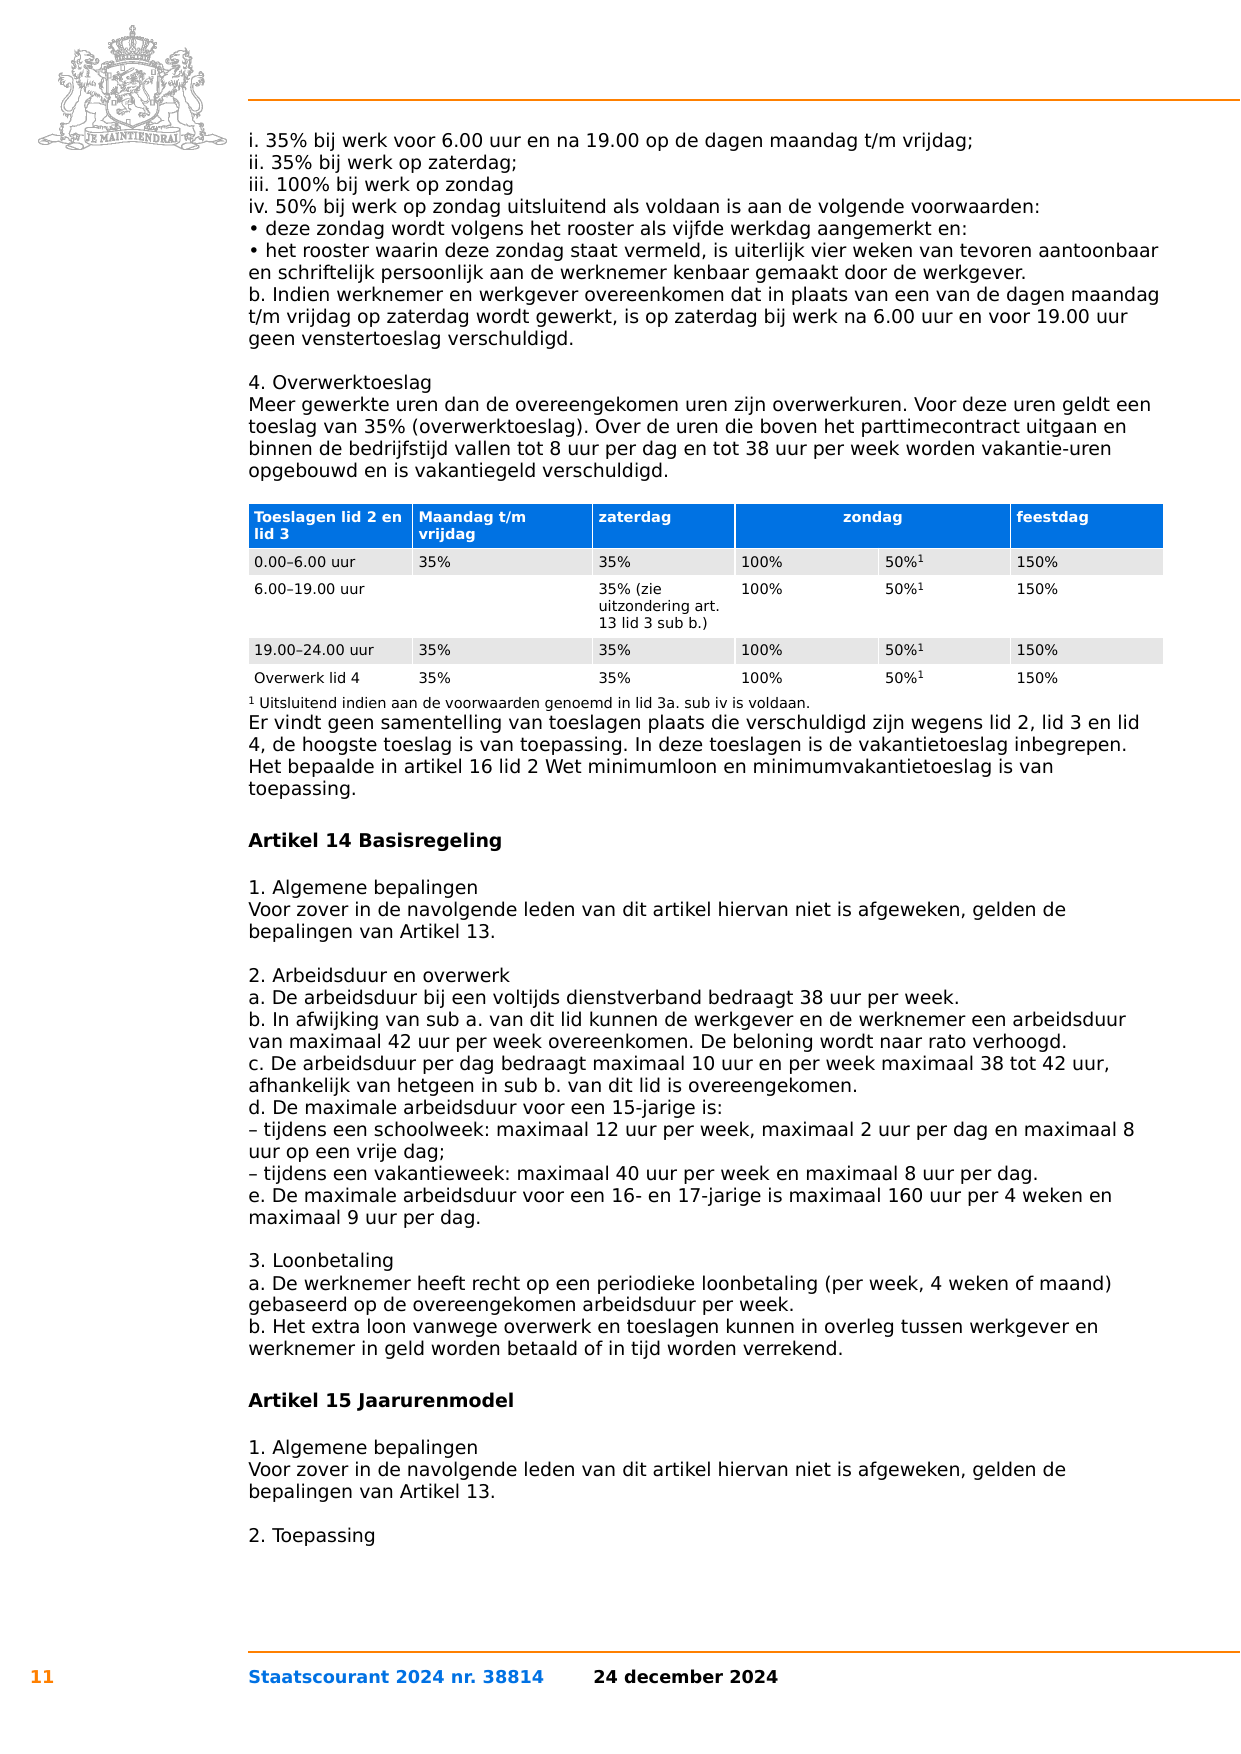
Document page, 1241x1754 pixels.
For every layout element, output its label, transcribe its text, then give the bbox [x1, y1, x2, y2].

text b. Indien werknemer en werkgever overeenkomen dat in plaats van een van de dagen maandag t/m vrijdag op zaterdag wordt gewerkt, is op zaterdag bij werk na 6.00 uur en voor 19.00 uur geen venstertoeslag verschuldigd. [248, 284, 1163, 350]
text b. In afwijking van sub a. van dit lid kunnen de werkgever en de werknemer een arbeidsduur van maximaal 42 uur per week overeenkomen. De beloning wordt naar rato verhoogd. [248, 1009, 1163, 1053]
text b. Het extra loon vanwege overwerk en toeslagen kunnen in overleg tussen werkgever en werknemer in geld worden betaald of in tijd worden verrekend. [248, 1316, 1163, 1360]
table_header Toeslagen lid 2 en lid 3 [249, 504, 412, 548]
table_cell 150% [1011, 638, 1163, 664]
text c. De arbeidsduur per dag bedraagt maximaal 10 uur en per week maximaal 38 tot 42 uur, afhankelijk van hetgeen in sub b. van dit lid is overeengekomen. [248, 1053, 1163, 1097]
text iv. 50% bij werk op zondag uitsluitend als voldaan is aan de volgende voorwaarden: [248, 196, 1163, 218]
table_cell 150% [1011, 665, 1163, 691]
text a. De werknemer heeft recht op een periodieke loonbetaling (per week, 4 weken of maand) gebaseerd op de overeengekomen arbeidsduur per week. [248, 1272, 1163, 1316]
text Voor zover in de navolgende leden van dit artikel hiervan niet is afgeweken, gelden de bepalingen van Artikel 13. [248, 899, 1163, 943]
text 1. Algemene bepalingen [248, 1437, 1163, 1459]
table_cell 50%1 [879, 665, 1010, 691]
text 2. Arbeidsduur en overwerk [248, 965, 1163, 987]
table_cell [413, 576, 592, 636]
text Er vindt geen samentelling van toeslagen plaats die verschuldigd zijn wegens lid 2, lid 3 en lid 4, de hoogste toeslag is van toepassing. In deze toeslagen is de vakantietoeslag inbegrepen. Het bepaalde in artikel 16 lid 2 Wet minimumloon en minimumvakantietoeslag is van toepassing. [248, 712, 1163, 800]
text • het rooster waarin deze zondag staat vermeld, is uiterlijk vier weken van tevoren aantoonbaar en schriftelijk persoonlijk aan de werknemer kenbaar gemaakt door de werkgever. [248, 240, 1163, 284]
table_cell 35% [413, 549, 592, 575]
table_cell 50%1 [879, 549, 1010, 575]
table_cell 35% [413, 638, 592, 664]
table_header zondag [736, 504, 1010, 548]
table_cell 35% [413, 665, 592, 691]
text Voor zover in de navolgende leden van dit artikel hiervan niet is afgeweken, gelden de bepalingen van Artikel 13. [248, 1459, 1163, 1503]
table_header feestdag [1011, 504, 1163, 548]
table_cell 35% [593, 549, 734, 575]
subtitle Artikel 14 Basisregeling [248, 830, 1163, 852]
text 3. Loonbetaling [248, 1250, 1163, 1272]
table_cell 50%1 [879, 576, 1010, 636]
text Meer gewerkte uren dan de overeengekomen uren zijn overwerkuren. Voor deze uren geldt een toeslag van 35% (overwerktoeslag). Over de uren die boven het parttimecontract uitgaan en binnen de bedrijfstijd vallen tot 8 uur per dag en tot 38 uur per week worden vakantie-uren opgebouwd en is vakantiegeld verschuldigd. [248, 393, 1163, 481]
text a. De arbeidsduur bij een voltijds dienstverband bedraagt 38 uur per week. [248, 987, 1163, 1009]
table_cell 35% (zie uitzondering art. 13 lid 3 sub b.) [593, 576, 734, 636]
table_cell 100% [736, 665, 878, 691]
text 4. Overwerktoeslag [248, 372, 1163, 393]
table_cell 19.00–24.00 uur [249, 638, 412, 664]
table_cell 50%1 [879, 638, 1010, 664]
table_header zaterdag [593, 504, 734, 548]
text ii. 35% bij werk op zaterdag; [248, 152, 1163, 174]
table_header Maandag t/m vrijdag [413, 504, 592, 548]
text d. De maximale arbeidsduur voor een 15-jarige is: [248, 1097, 1163, 1119]
table_cell 100% [736, 576, 878, 636]
table_cell 150% [1011, 576, 1163, 636]
text iii. 100% bij werk op zondag [248, 174, 1163, 196]
table_cell 35% [593, 638, 734, 664]
table_cell 0.00–6.00 uur [249, 549, 412, 575]
text i. 35% bij werk voor 6.00 uur en na 19.00 op de dagen maandag t/m vrijdag; [248, 130, 1163, 152]
text • deze zondag wordt volgens het rooster als vijfde werkdag aangemerkt en: [248, 218, 1163, 240]
table_cell Overwerk lid 4 [249, 665, 412, 691]
text – tijdens een vakantieweek: maximaal 40 uur per week en maximaal 8 uur per dag. [248, 1163, 1163, 1184]
table_cell 6.00–19.00 uur [249, 576, 412, 636]
table_cell 100% [736, 638, 878, 664]
table_cell 35% [593, 665, 734, 691]
table_cell 1 Uitsluitend indien aan de voorwaarden genoemd in lid 3a. sub iv is voldaan. [248, 692, 1163, 712]
subtitle Artikel 15 Jaarurenmodel [248, 1390, 1163, 1412]
text 2. Toepassing [248, 1525, 1163, 1547]
text e. De maximale arbeidsduur voor een 16- en 17-jarige is maximaal 160 uur per 4 weken en maximaal 9 uur per dag. [248, 1184, 1163, 1228]
picture [38, 25, 227, 150]
table_cell 150% [1011, 549, 1163, 575]
table_cell 100% [736, 549, 878, 575]
text 1. Algemene bepalingen [248, 877, 1163, 899]
text – tijdens een schoolweek: maximaal 12 uur per week, maximaal 2 uur per dag en maximaal 8 uur op een vrije dag; [248, 1119, 1163, 1163]
